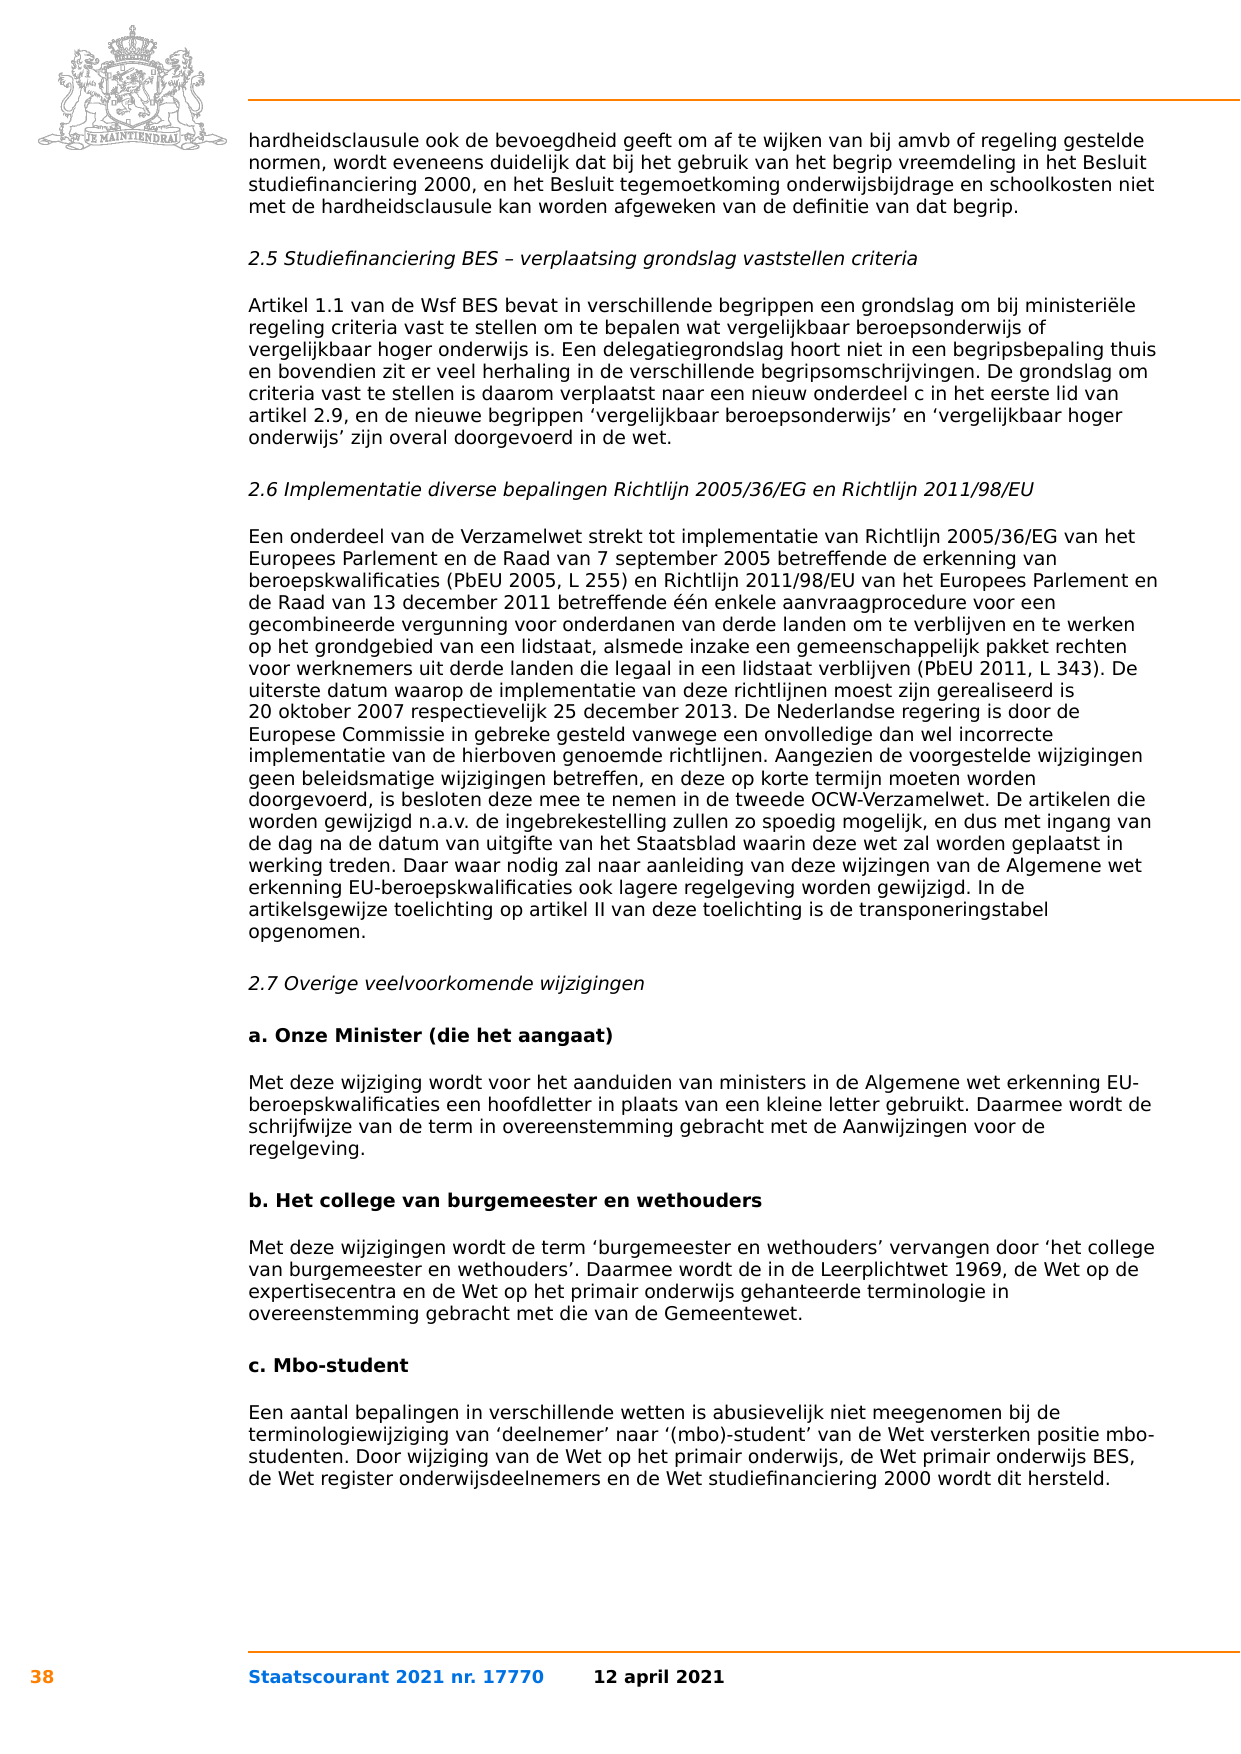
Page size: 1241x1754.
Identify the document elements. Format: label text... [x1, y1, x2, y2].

text Artikel 1.1 van de Wsf BES bevat in verschillende begrippen een grondslag om bij ministeriële regeling criteria vast te stellen om te bepalen wat vergelijkbaar beroepsonderwijs of vergelijkbaar hoger onderwijs is. Een delegatiegrondslag hoort niet in een begripsbepaling thuis en bovendien zit er veel herhaling in de verschillende begripsomschrijvingen. De grondslag om criteria vast te stellen is daarom verplaatst naar een nieuw onderdeel c in het eerste lid van artikel 2.9, en de nieuwe begrippen ‘vergelijkbaar beroepsonderwijs’ en ‘vergelijkbaar hoger onderwijs’ zijn overal doorgevoerd in de wet. [248, 295, 1163, 449]
text Met deze wijziging wordt voor het aanduiden van ministers in de Algemene wet erkenning EU-beroepskwalificaties een hoofdletter in plaats van een kleine letter gebruikt. Daarmee wordt de schrijfwijze van de term in overeenstemming gebracht met de Aanwijzingen voor de regelgeving. [248, 1072, 1163, 1160]
picture [38, 25, 227, 150]
subtitle 2.7 Overige veelvoorkomende wijzigingen [248, 973, 1163, 995]
text Met deze wijzigingen wordt de term ‘burgemeester en wethouders’ vervangen door ‘het college van burgemeester en wethouders’. Daarmee wordt de in de Leerplichtwet 1969, de Wet op de expertisecentra en de Wet op het primair onderwijs gehanteerde terminologie in overeenstemming gebracht met die van de Gemeentewet. [248, 1237, 1163, 1325]
subtitle b. Het college van burgemeester en wethouders [248, 1190, 1163, 1212]
text Een aantal bepalingen in verschillende wetten is abusievelijk niet meegenomen bij de terminologiewijziging van ‘deelnemer’ naar ‘(mbo)-student’ van de Wet versterken positie mbo-studenten. Door wijziging van de Wet op het primair onderwijs, de Wet primair onderwijs BES, de Wet register onderwijsdeelnemers en de Wet studiefinanciering 2000 wordt dit hersteld. [248, 1402, 1163, 1490]
text Een onderdeel van de Verzamelwet strekt tot implementatie van Richtlijn 2005/36/EG van het Europees Parlement en de Raad van 7 september 2005 betreffende de erkenning van beroepskwalificaties (PbEU 2005, L 255) en Richtlijn 2011/98/EU van het Europees Parlement en de Raad van 13 december 2011 betreffende één enkele aanvraagprocedure voor een gecombineerde vergunning voor onderdanen van derde landen om te verblijven en te werken op het grondgebied van een lidstaat, alsmede inzake een gemeenschappelijk pakket rechten voor werknemers uit derde landen die legaal in een lidstaat verblijven (PbEU 2011, L 343). De uiterste datum waarop de implementatie van deze richtlijnen moest zijn gerealiseerd is 20 oktober 2007 respectievelijk 25 december 2013. De Nederlandse regering is door de Europese Commissie in gebreke gesteld vanwege een onvolledige dan wel incorrecte implementatie van de hierboven genoemde richtlijnen. Aangezien de voorgestelde wijzigingen geen beleidsmatige wijzigingen betreffen, en deze op korte termijn moeten worden doorgevoerd, is besloten deze mee te nemen in de tweede OCW-Verzamelwet. De artikelen die worden gewijzigd n.a.v. de ingebrekestelling zullen zo spoedig mogelijk, en dus met ingang van de dag na de datum van uitgifte van het Staatsblad waarin deze wet zal worden geplaatst in werking treden. Daar waar nodig zal naar aanleiding van deze wijzingen van de Algemene wet erkenning EU-beroepskwalificaties ook lagere regelgeving worden gewijzigd. In de artikelsgewijze toelichting op artikel II van deze toelichting is de transponeringstabel opgenomen. [248, 526, 1163, 943]
subtitle c. Mbo-student [248, 1355, 1163, 1377]
subtitle a. Onze Minister (die het aangaat) [248, 1025, 1163, 1047]
subtitle 2.6 Implementatie diverse bepalingen Richtlijn 2005/36/EG en Richtlijn 2011/98/EU [248, 479, 1163, 501]
subtitle 2.5 Studiefinanciering BES – verplaatsing grondslag vaststellen criteria [248, 248, 1163, 270]
text hardheidsclausule ook de bevoegdheid geeft om af te wijken van bij amvb of regeling gestelde normen, wordt eveneens duidelijk dat bij het gebruik van het begrip vreemdeling in het Besluit studiefinanciering 2000, en het Besluit tegemoetkoming onderwijsbijdrage en schoolkosten niet met de hardheidsclausule kan worden afgeweken van de definitie van dat begrip. [248, 130, 1163, 218]
